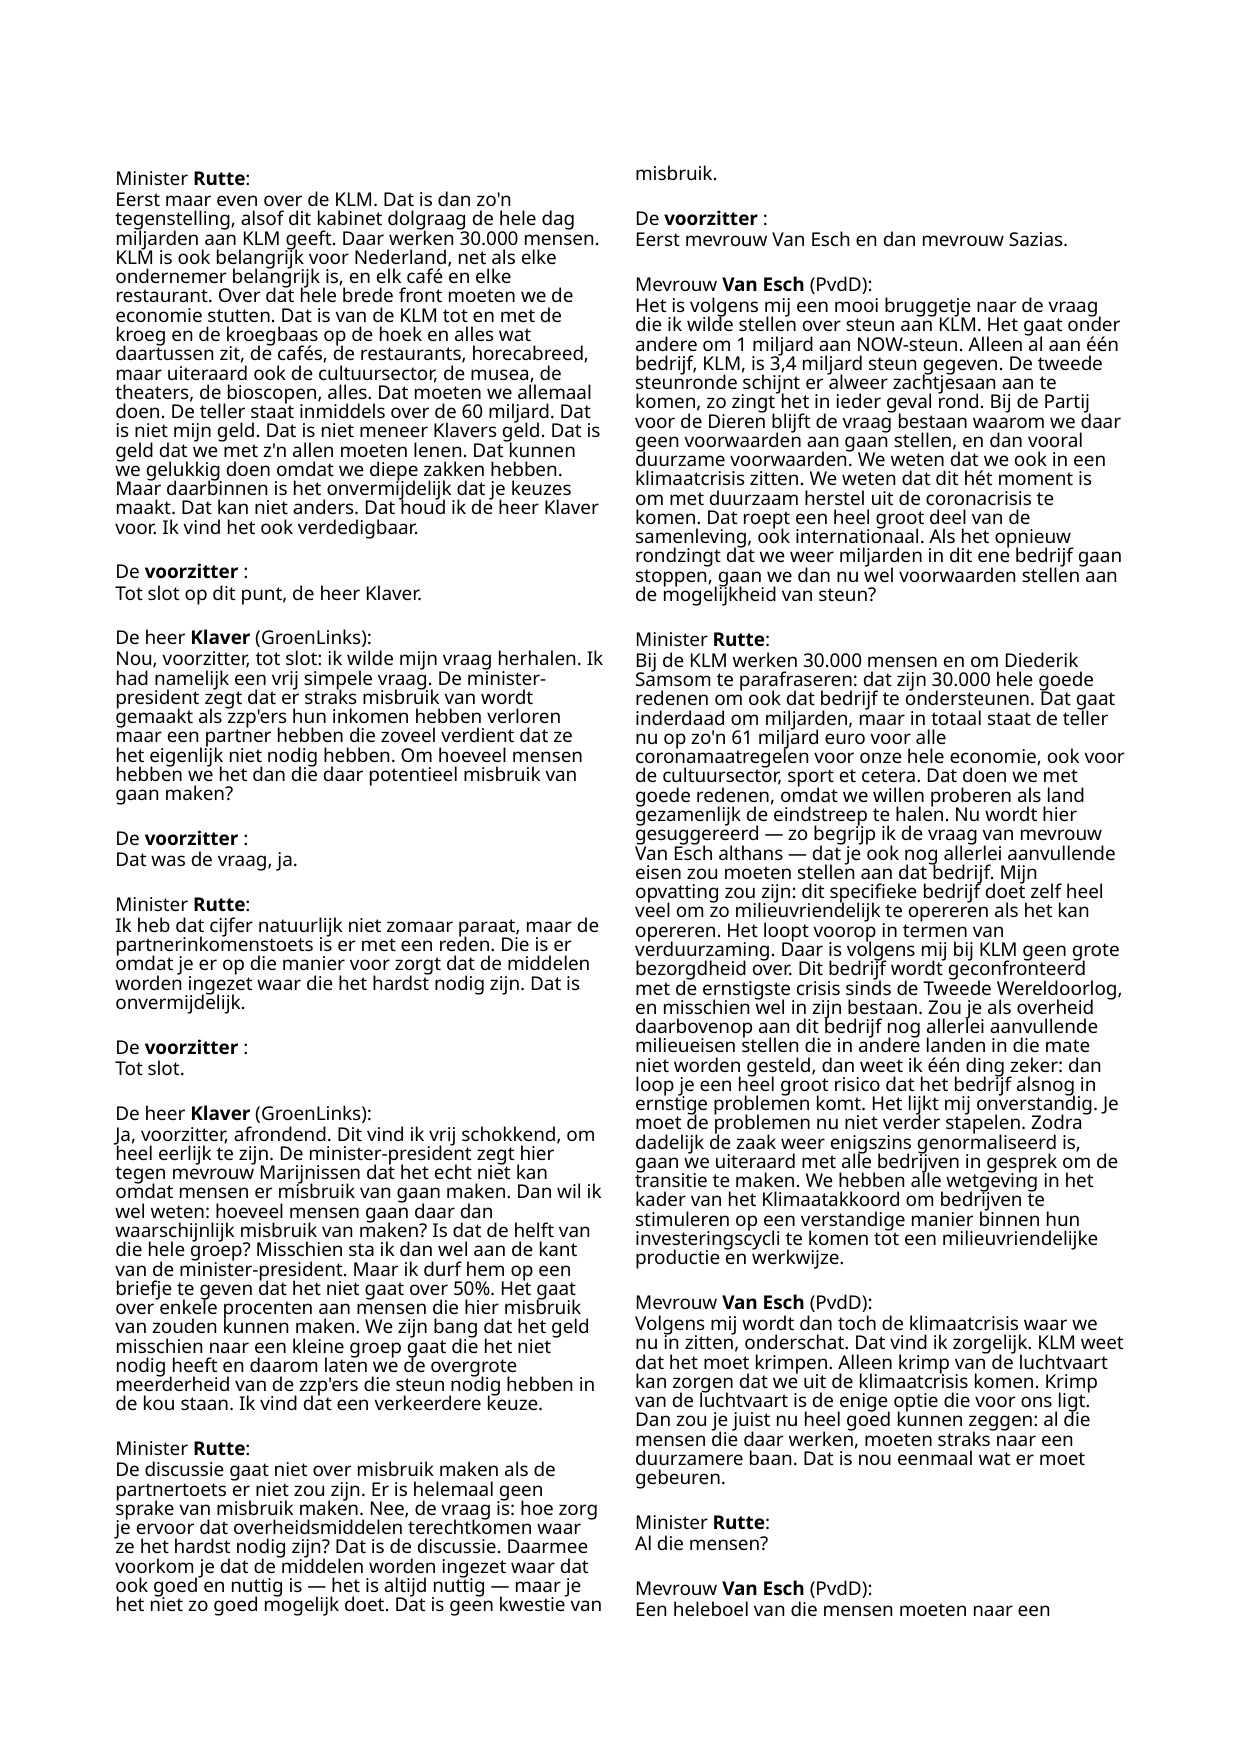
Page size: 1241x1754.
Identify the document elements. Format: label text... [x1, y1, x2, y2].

text misbruik. [635, 165, 1125, 184]
text Minister Rutte: [115, 891, 605, 917]
text Dat was de vraag, ja. [115, 851, 605, 870]
text Minister Rutte: [635, 1509, 1125, 1535]
text De voorzitter : [635, 205, 1125, 231]
text Minister Rutte: [115, 1436, 605, 1461]
text Al die mensen? [635, 1535, 1125, 1554]
text Minister Rutte: [635, 626, 1125, 652]
text Eerst mevrouw Van Esch en dan mevrouw Sazias. [635, 231, 1125, 250]
text De voorzitter : [115, 1034, 605, 1060]
text Tot slot op dit punt, de heer Klaver. [115, 584, 605, 604]
text Bij de KLM werken 30.000 mensen en om Diederik Samsom te parafraseren: dat zijn 30.000 hele goede redenen om ook dat bedrijf te ondersteunen. Dat gaat inderdaad om miljarden, maar in totaal staat de teller nu op zo'n 61 miljard euro voor alle coronamaatregelen voor onze hele economie, ook voor de cultuursector, sport et cetera. Dat doen we met goede redenen, omdat we willen proberen als land gezamenlijk de eindstreep te halen. Nu wordt hier gesuggereerd — zo begrijp ik de vraag van mevrouw Van Esch althans — dat je ook nog allerlei aanvullende eisen zou moeten stellen aan dat bedrijf. Mijn opvatting zou zijn: dit specifieke bedrijf doet zelf heel veel om zo milieuvriendelijk te opereren als het kan opereren. Het loopt voorop in termen van verduurzaming. Daar is volgens mij bij KLM geen grote bezorgdheid over. Dit bedrijf wordt geconfronteerd met de ernstigste crisis sinds de Tweede Wereldoorlog, en misschien wel in zijn bestaan. Zou je als overheid daarbovenop aan dit bedrijf nog allerlei aanvullende milieueisen stellen die in andere landen in die mate niet worden gesteld, dan weet ik één ding zeker: dan loop je een heel groot risico dat het bedrijf alsnog in ernstige problemen komt. Het lijkt mij onverstandig. Je moet de problemen nu niet verder stapelen. Zodra dadelijk de zaak weer enigszins genormaliseerd is, gaan we uiteraard met alle bedrijven in gesprek om de transitie te maken. We hebben alle wetgeving in het kader van het Klimaatakkoord om bedrijven te stimuleren op een verstandige manier binnen hun investeringscycli te komen tot een milieuvriendelijke productie en werkwijze. [635, 652, 1125, 1268]
text De heer Klaver (GroenLinks): [115, 1100, 605, 1126]
text De discussie gaat niet over misbruik maken als de partnertoets er niet zou zijn. Er is helemaal geen sprake van misbruik maken. Nee, de vraag is: hoe zorg je ervoor dat overheidsmiddelen terechtkomen waar ze het hardst nodig zijn? Dat is de discussie. Daarmee voorkom je dat de middelen worden ingezet waar dat ook goed en nuttig is — het is altijd nuttig — maar je het niet zo goed mogelijk doet. Dat is geen kwestie van [115, 1461, 605, 1615]
text Het is volgens mij een mooi bruggetje naar de vraag die ik wilde stellen over steun aan KLM. Het gaat onder andere om 1 miljard aan NOW-steun. Alleen al aan één bedrijf, KLM, is 3,4 miljard steun gegeven. De tweede steunronde schijnt er alweer zachtjesaan aan te komen, zo zingt het in ieder geval rond. Bij de Partij voor de Dieren blijft de vraag bestaan waarom we daar geen voorwaarden aan gaan stellen, en dan vooral duurzame voorwaarden. We weten dat we ook in een klimaatcrisis zitten. We weten dat dit hét moment is om met duurzaam herstel uit de coronacrisis te komen. Dat roept een heel groot deel van de samenleving, ook internationaal. Als het opnieuw rondzingt dat we weer miljarden in dit ene bedrijf gaan stoppen, gaan we dan nu wel voorwaarden stellen aan de mogelijkheid van steun? [635, 297, 1125, 605]
text Tot slot. [115, 1060, 605, 1079]
text Ja, voorzitter, afrondend. Dit vind ik vrij schokkend, om heel eerlijk te zijn. De minister-president zegt hier tegen mevrouw Marijnissen dat het echt niet kan omdat mensen er misbruik van gaan maken. Dan wil ik wel weten: hoeveel mensen gaan daar dan waarschijnlijk misbruik van maken? Is dat de helft van die hele groep? Misschien sta ik dan wel aan de kant van de minister-president. Maar ik durf hem op een briefje te geven dat het niet gaat over 50%. Het gaat over enkele procenten aan mensen die hier misbruik van zouden kunnen maken. We zijn bang dat het geld misschien naar een kleine groep gaat die het niet nodig heeft en daarom laten we de overgrote meerderheid van de zzp'ers die steun nodig hebben in de kou staan. Ik vind dat een verkeerdere keuze. [115, 1126, 605, 1415]
text Mevrouw Van Esch (PvdD): [635, 1289, 1125, 1315]
text Mevrouw Van Esch (PvdD): [635, 1575, 1125, 1601]
text Volgens mij wordt dan toch de klimaatcrisis waar we nu in zitten, onderschat. Dat vind ik zorgelijk. KLM weet dat het moet krimpen. Alleen krimp van de luchtvaart kan zorgen dat we uit de klimaatcrisis komen. Krimp van de luchtvaart is de enige optie die voor ons ligt. Dan zou je juist nu heel goed kunnen zeggen: al die mensen die daar werken, moeten straks naar een duurzamere baan. Dat is nou eenmaal wat er moet gebeuren. [635, 1315, 1125, 1488]
text Nou, voorzitter, tot slot: ik wilde mijn vraag herhalen. Ik had namelijk een vrij simpele vraag. De minister-president zegt dat er straks misbruik van wordt gemaakt als zzp'ers hun inkomen hebben verloren maar een partner hebben die zoveel verdient dat ze het eigenlijk niet nodig hebben. Om hoeveel mensen hebben we het dan die daar potentieel misbruik van gaan maken? [115, 650, 605, 804]
text Eerst maar even over de KLM. Dat is dan zo'n tegenstelling, alsof dit kabinet dolgraag de hele dag miljarden aan KLM geeft. Daar werken 30.000 mensen. KLM is ook belangrijk voor Nederland, net als elke ondernemer belangrijk is, en elk café en elke restaurant. Over dat hele brede front moeten we de economie stutten. Dat is van de KLM tot en met de kroeg en de kroegbaas op de hoek en alles wat daartussen zit, de cafés, de restaurants, horecabreed, maar uiteraard ook de cultuursector, de musea, de theaters, de bioscopen, alles. Dat moeten we allemaal doen. De teller staat inmiddels over de 60 miljard. Dat is niet mijn geld. Dat is niet meneer Klavers geld. Dat is geld dat we met z'n allen moeten lenen. Dat kunnen we gelukkig doen omdat we diepe zakken hebben. Maar daarbinnen is het onvermijdelijk dat je keuzes maakt. Dat kan niet anders. Dat houd ik de heer Klaver voor. Ik vind het ook verdedigbaar. [115, 191, 605, 538]
text De heer Klaver (GroenLinks): [115, 624, 605, 650]
text Minister Rutte: [115, 165, 605, 191]
text Mevrouw Van Esch (PvdD): [635, 271, 1125, 297]
text Een heleboel van die mensen moeten naar een [635, 1601, 1125, 1620]
text De voorzitter : [115, 559, 605, 584]
text De voorzitter : [115, 825, 605, 851]
text Ik heb dat cijfer natuurlijk niet zomaar paraat, maar de partnerinkomenstoets is er met een reden. Die is er omdat je er op die manier voor zorgt dat de middelen worden ingezet waar die het hardst nodig zijn. Dat is onvermijdelijk. [115, 917, 605, 1013]
